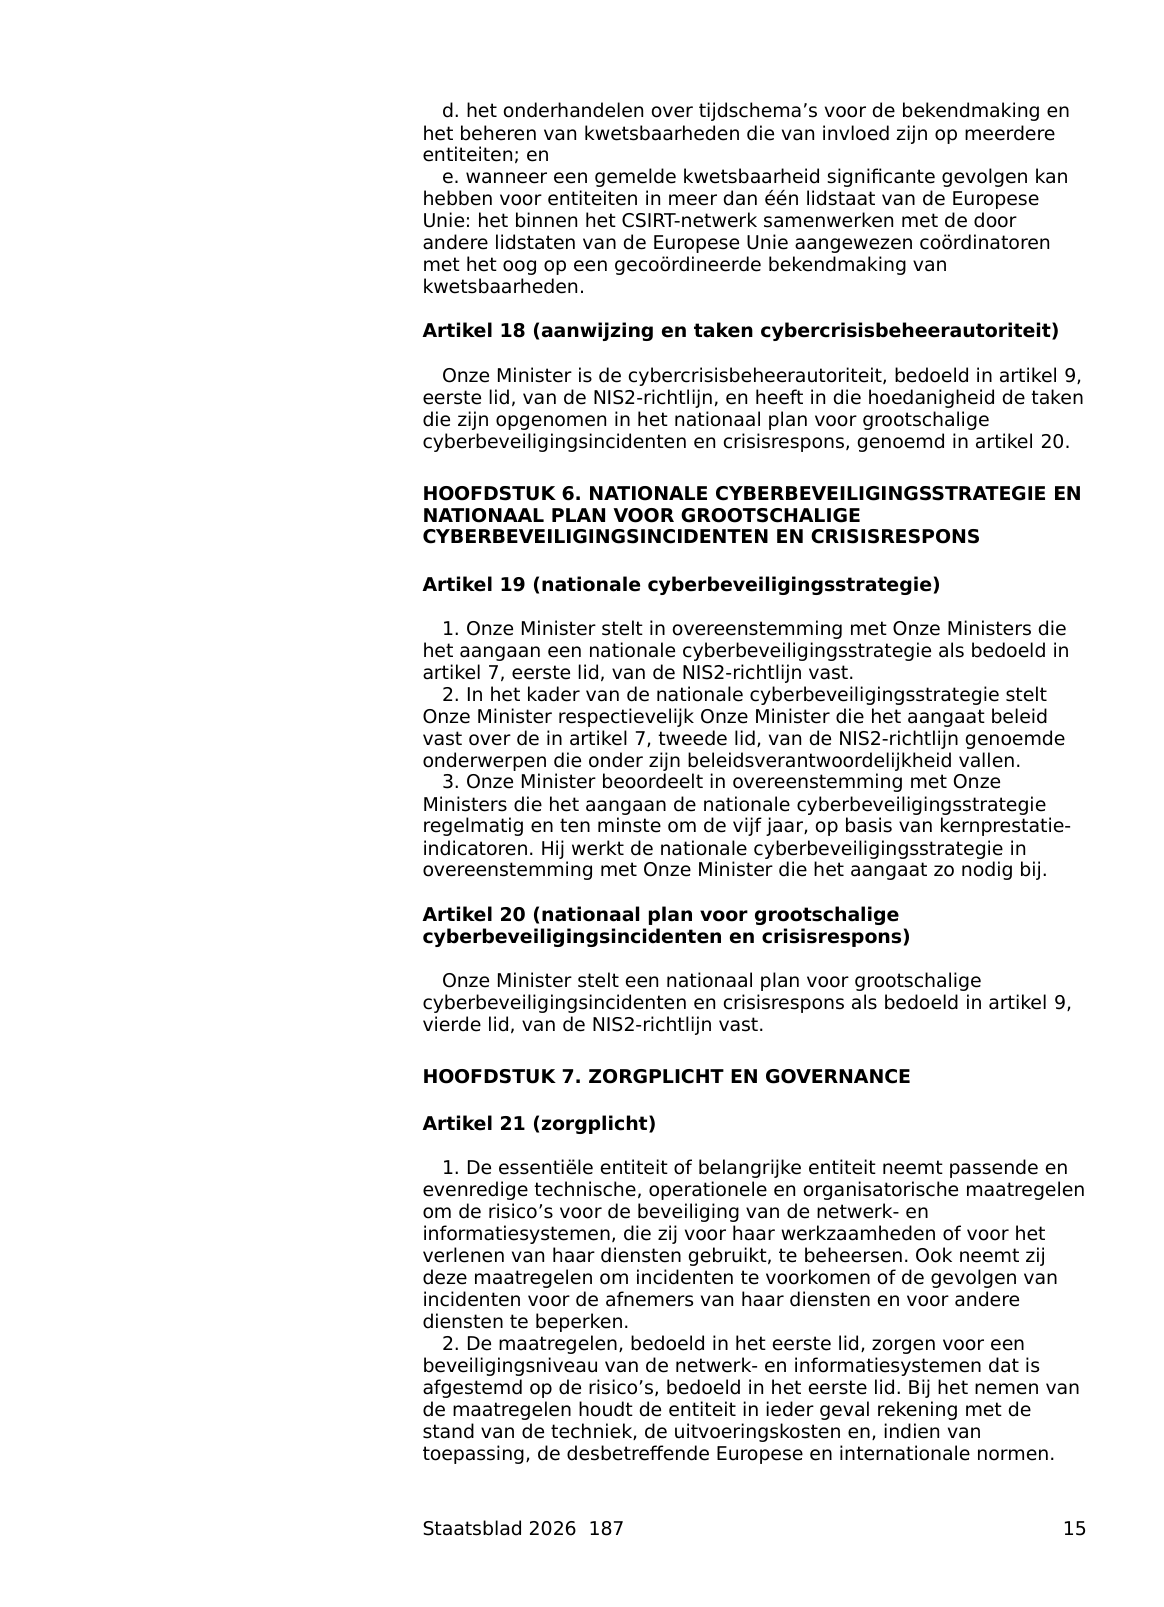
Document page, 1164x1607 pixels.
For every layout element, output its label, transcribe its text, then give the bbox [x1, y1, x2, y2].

text Onze Minister stelt een nationaal plan voor grootschalige cyberbeveiligingsincidenten en crisisrespons als bedoeld in artikel 9, vierde lid, van de NIS2-richtlijn vast. [422, 970, 1087, 1036]
subtitle Artikel 21 (zorgplicht) [422, 1113, 1087, 1134]
subtitle Artikel 18 (aanwijzing en taken cybercrisisbeheerautoriteit) [422, 320, 1087, 342]
subtitle HOOFDSTUK 6. NATIONALE CYBERBEVEILIGINGSSTRATEGIE EN NATIONAAL PLAN VOOR GROOTSCHALIGE CYBERBEVEILIGINGSINCIDENTEN EN CRISISRESPONS [422, 482, 1087, 548]
text e. wanneer een gemelde kwetsbaarheid significante gevolgen kan hebben voor entiteiten in meer dan één lidstaat van de Europese Unie: het binnen het CSIRT-netwerk samenwerken met de door andere lidstaten van de Europese Unie aangewezen coördinatoren met het oog op een gecoördineerde bekendmaking van kwetsbaarheden. [422, 166, 1087, 298]
text 3. Onze Minister beoordeelt in overeenstemming met Onze Ministers die het aangaan de nationale cyberbeveiligingsstrategie regelmatig en ten minste om de vijf jaar, op basis van kernprestatie-indicatoren. Hij werkt de nationale cyberbeveiligingsstrategie in overeenstemming met Onze Minister die het aangaat zo nodig bij. [422, 771, 1087, 881]
text d. het onderhandelen over tijdschema’s voor de bekendmaking en het beheren van kwetsbaarheden die van invloed zijn op meerdere entiteiten; en [422, 100, 1087, 166]
subtitle Artikel 20 (nationaal plan voor grootschalige cyberbeveiligingsincidenten en crisisrespons) [422, 903, 1087, 947]
subtitle Artikel 19 (nationale cyberbeveiligingsstrategie) [422, 573, 1087, 595]
text 1. De essentiële entiteit of belangrijke entiteit neemt passende en evenredige technische, operationele en organisatorische maatregelen om de risico’s voor de beveiliging van de netwerk- en informatiesystemen, die zij voor haar werkzaamheden of voor het verlenen van haar diensten gebruikt, te beheersen. Ook neemt zij deze maatregelen om incidenten te voorkomen of de gevolgen van incidenten voor de afnemers van haar diensten en voor andere diensten te beperken. [422, 1157, 1087, 1333]
text 2. In het kader van de nationale cyberbeveiligingsstrategie stelt Onze Minister respectievelijk Onze Minister die het aangaat beleid vast over de in artikel 7, tweede lid, van de NIS2-richtlijn genoemde onderwerpen die onder zijn beleidsverantwoordelijkheid vallen. [422, 683, 1087, 771]
subtitle HOOFDSTUK 7. ZORGPLICHT EN GOVERNANCE [422, 1066, 1087, 1088]
text Onze Minister is de cybercrisisbeheerautoriteit, bedoeld in artikel 9, eerste lid, van de NIS2-richtlijn, en heeft in die hoedanigheid de taken die zijn opgenomen in het nationaal plan voor grootschalige cyberbeveiligingsincidenten en crisisrespons, genoemd in artikel 20. [422, 364, 1087, 452]
text 1. Onze Minister stelt in overeenstemming met Onze Ministers die het aangaan een nationale cyberbeveiligingsstrategie als bedoeld in artikel 7, eerste lid, van de NIS2-richtlijn vast. [422, 618, 1087, 683]
text 2. De maatregelen, bedoeld in het eerste lid, zorgen voor een beveiligingsniveau van de netwerk- en informatiesystemen dat is afgestemd op de risico’s, bedoeld in het eerste lid. Bij het nemen van de maatregelen houdt de entiteit in ieder geval rekening met de stand van de techniek, de uitvoeringskosten en, indien van toepassing, de desbetreffende Europese en internationale normen. [422, 1333, 1087, 1464]
